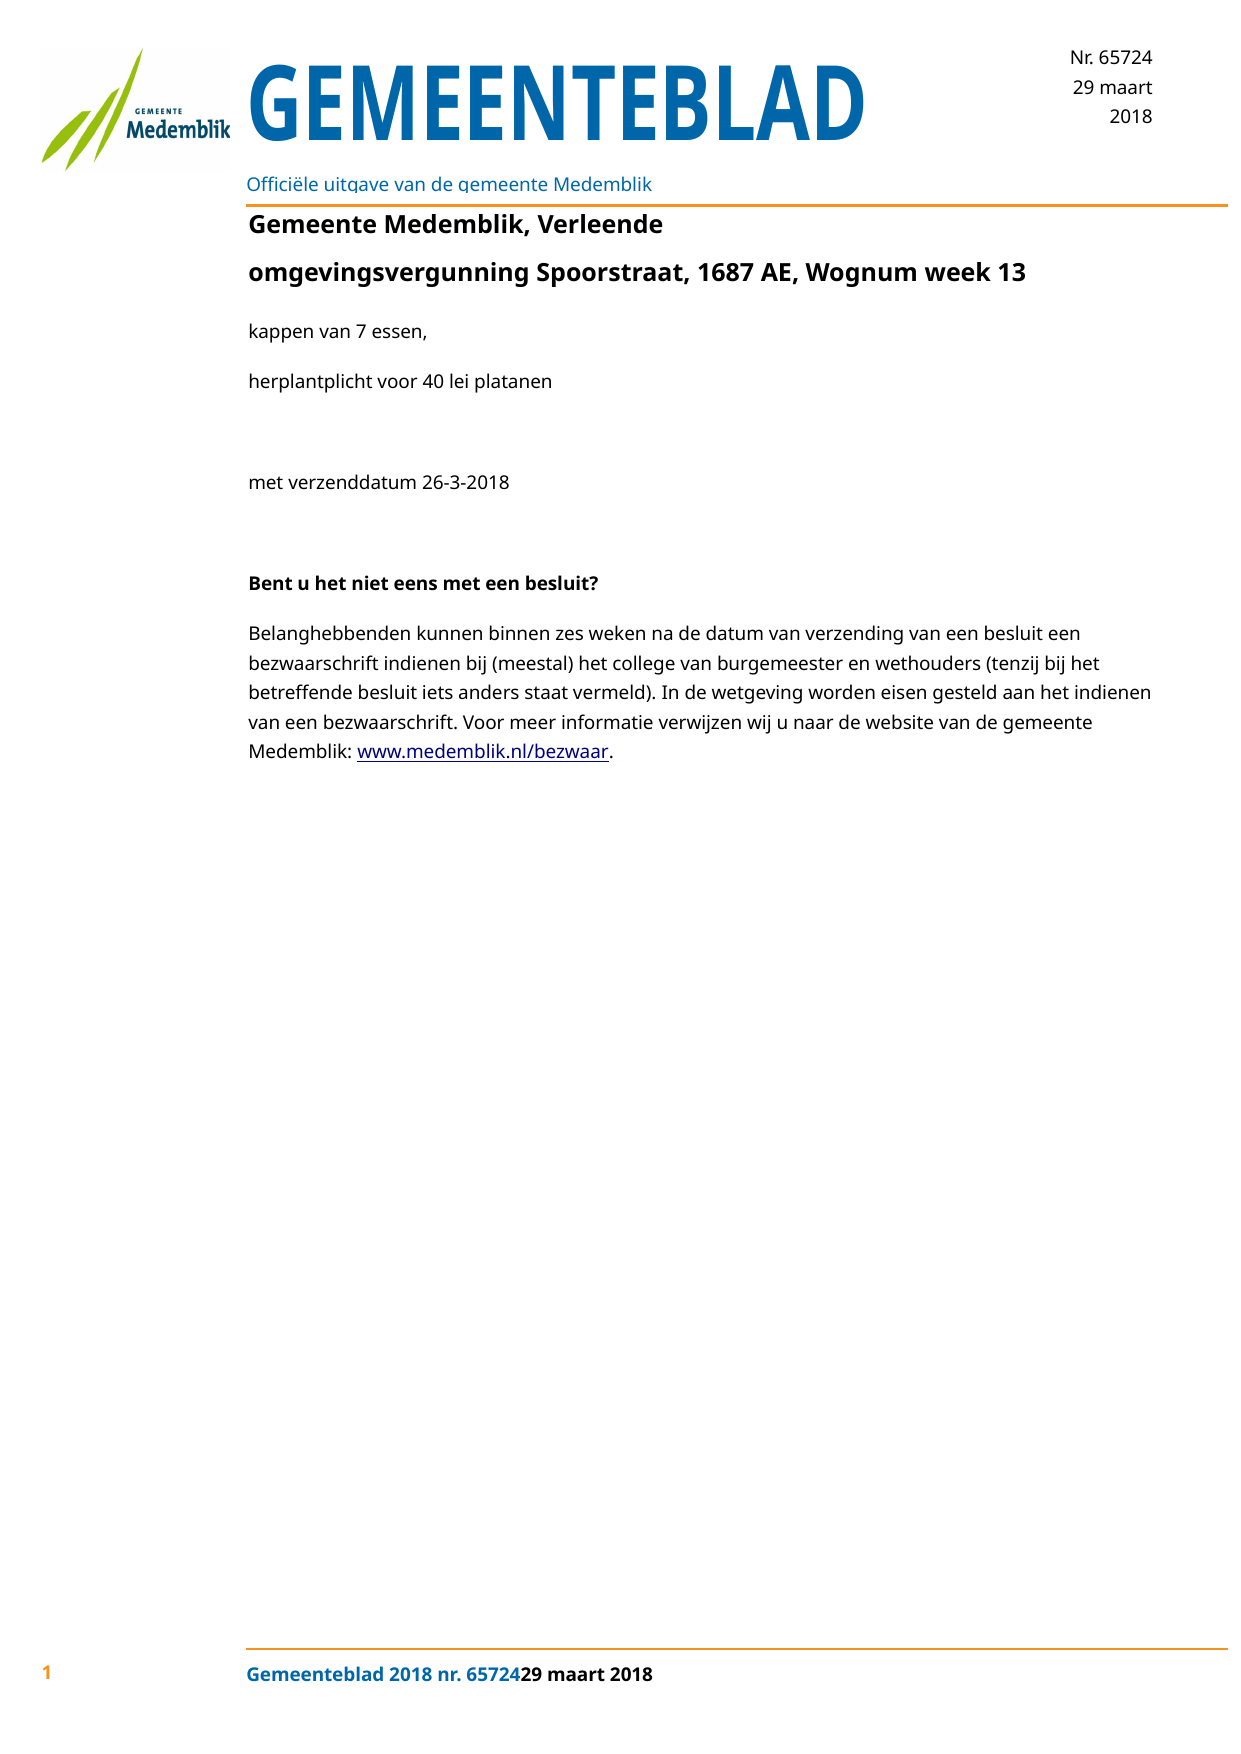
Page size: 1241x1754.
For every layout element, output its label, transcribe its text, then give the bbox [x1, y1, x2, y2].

text Gemeente Medemblik, Verleende omgevingsvergunning Spoorstraat, 1687 AE, Wognum week 13 [248, 207, 1152, 288]
text met verzenddatum 26-3-2018 [248, 469, 1152, 495]
text herplantplicht voor 40 lei platanen [248, 368, 1152, 394]
text kappen van 7 essen, [248, 318, 1152, 344]
picture [41, 47, 231, 172]
text Belanghebbenden kunnen binnen zes weken na de datum van verzending van een besluit een bezwaarschrift indienen bij (meestal) het college van burgemeester en wethouders (tenzij bij het betreffende besluit iets anders staat vermeld). In de wetgeving worden eisen gesteld aan het indienen van een bezwaarschrift. Voor meer informatie verwijzen wij u naar de website van de gemeente Medemblik: www.medemblik.nl/bezwaar. [248, 620, 1152, 764]
text Bent u het niet eens met een besluit? [248, 570, 1152, 596]
